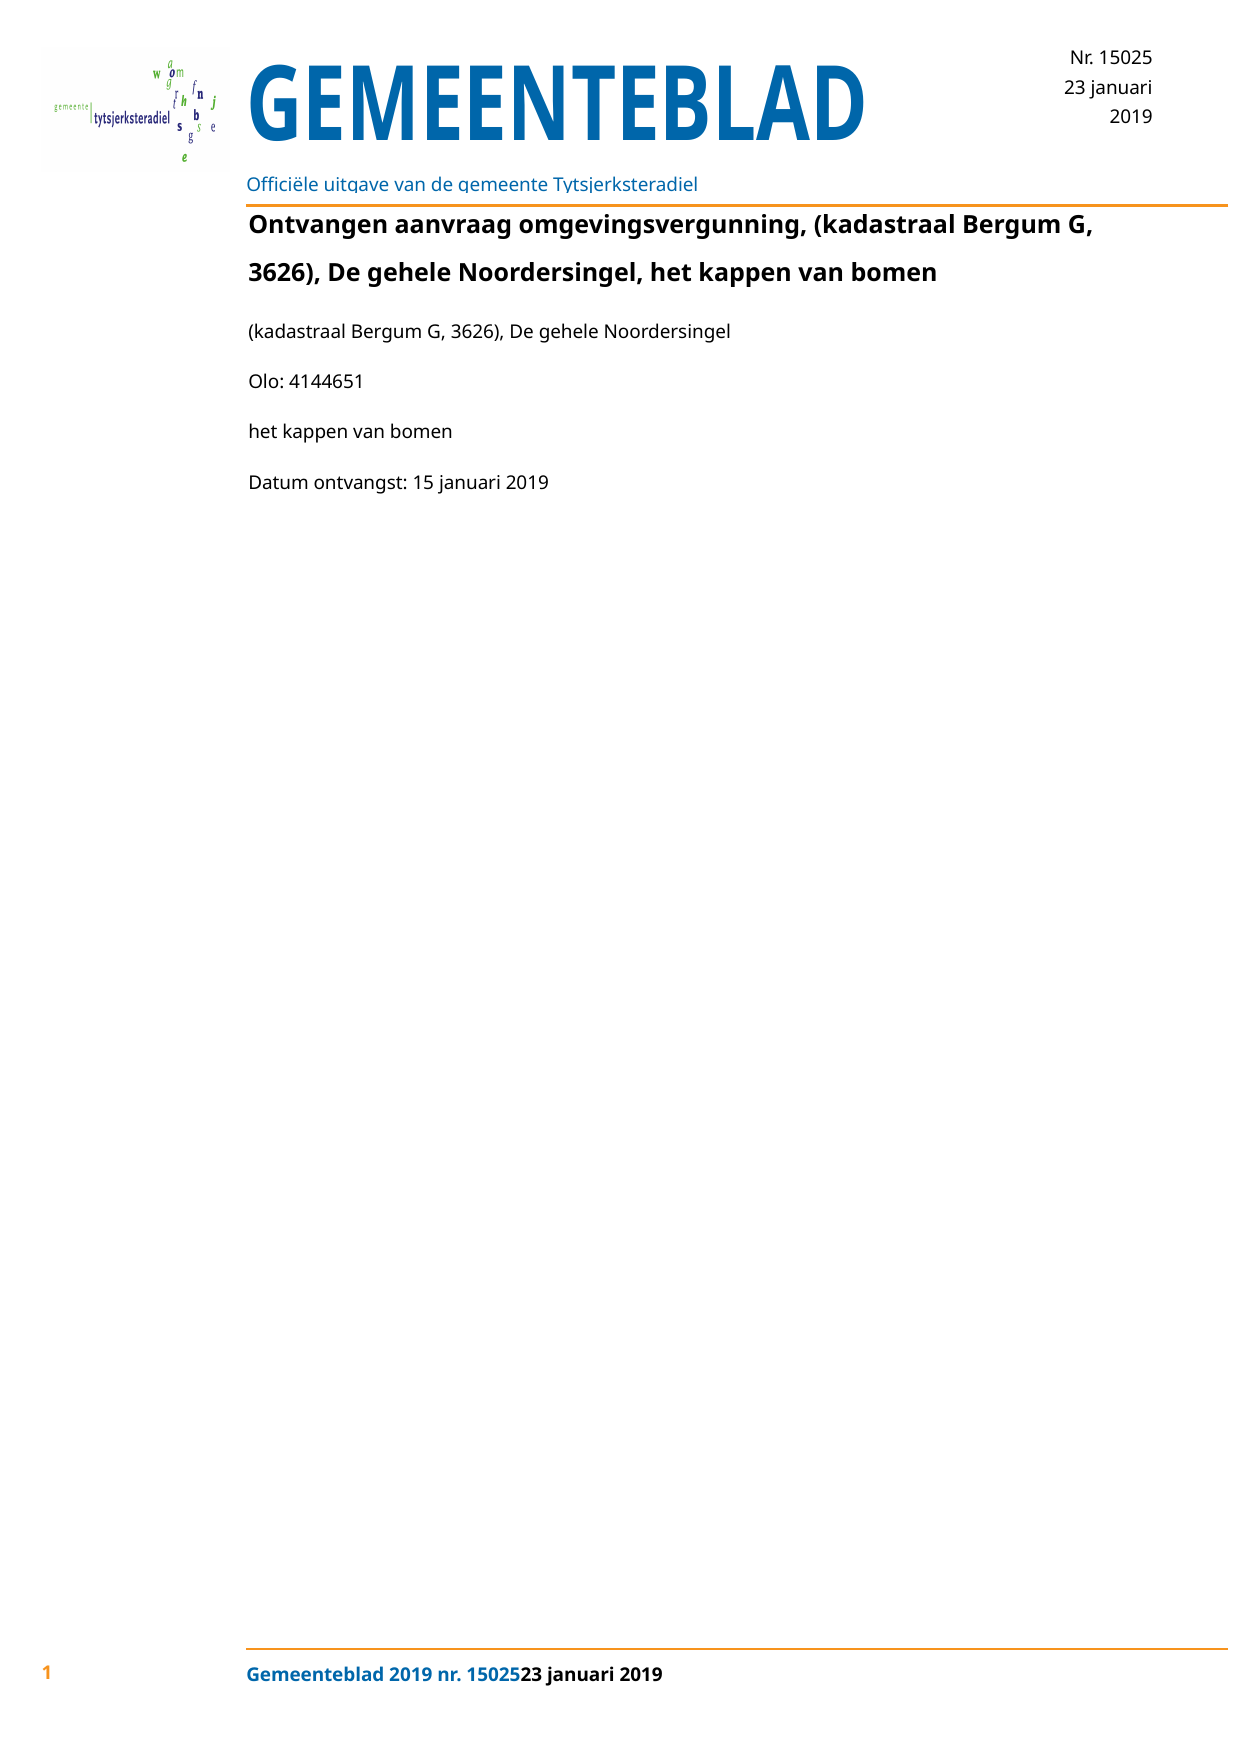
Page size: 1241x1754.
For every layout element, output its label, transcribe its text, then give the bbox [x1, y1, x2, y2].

picture [41, 47, 231, 172]
text Datum ontvangst: 15 januari 2019 [248, 469, 1152, 495]
text Olo: 4144651 [248, 368, 1152, 394]
text (kadastraal Bergum G, 3626), De gehele Noordersingel [248, 318, 1152, 344]
text Ontvangen aanvraag omgevingsvergunning, (kadastraal Bergum G, 3626), De gehele Noordersingel, het kappen van bomen [248, 207, 1152, 288]
text het kappen van bomen [248, 419, 1152, 444]
